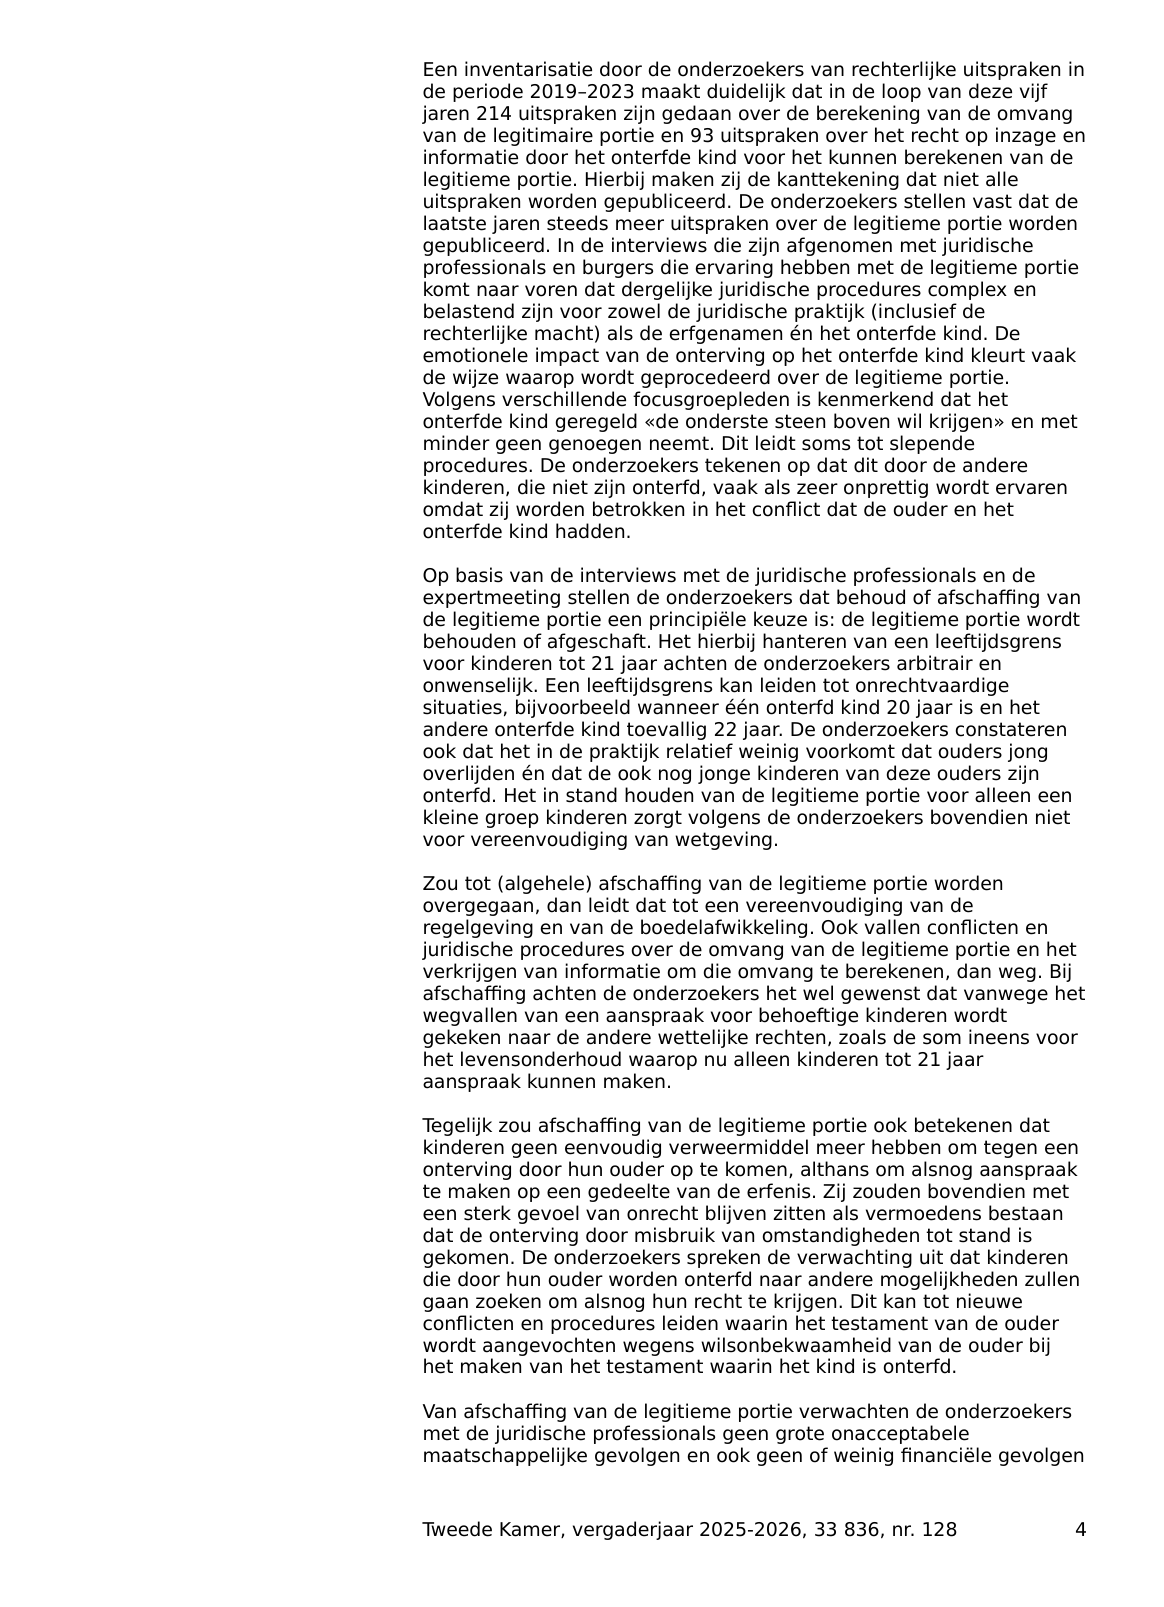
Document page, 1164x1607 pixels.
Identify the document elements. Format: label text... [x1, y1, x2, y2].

text Tegelijk zou afschaffing van de legitieme portie ook betekenen dat kinderen geen eenvoudig verweermiddel meer hebben om tegen een onterving door hun ouder op te komen, althans om alsnog aanspraak te maken op een gedeelte van de erfenis. Zij zouden bovendien met een sterk gevoel van onrecht blijven zitten als vermoedens bestaan dat de onterving door misbruik van omstandigheden tot stand is gekomen. De onderzoekers spreken de verwachting uit dat kinderen die door hun ouder worden onterfd naar andere mogelijkheden zullen gaan zoeken om alsnog hun recht te krijgen. Dit kan tot nieuwe conflicten en procedures leiden waarin het testament van de ouder wordt aangevochten wegens wilsonbekwaamheid van de ouder bij het maken van het testament waarin het kind is onterfd. [422, 1115, 1087, 1378]
text Op basis van de interviews met de juridische professionals en de expertmeeting stellen de onderzoekers dat behoud of afschaffing van de legitieme portie een principiële keuze is: de legitieme portie wordt behouden of afgeschaft. Het hierbij hanteren van een leeftijdsgrens voor kinderen tot 21 jaar achten de onderzoekers arbitrair en onwenselijk. Een leeftijdsgrens kan leiden tot onrechtvaardige situaties, bijvoorbeeld wanneer één onterfd kind 20 jaar is en het andere onterfde kind toevallig 22 jaar. De onderzoekers constateren ook dat het in de praktijk relatief weinig voorkomt dat ouders jong overlijden én dat de ook nog jonge kinderen van deze ouders zijn onterfd. Het in stand houden van de legitieme portie voor alleen een kleine groep kinderen zorgt volgens de onderzoekers bovendien niet voor vereenvoudiging van wetgeving. [422, 565, 1087, 851]
text Van afschaffing van de legitieme portie verwachten de onderzoekers met de juridische professionals geen grote onacceptabele maatschappelijke gevolgen en ook geen of weinig financiële gevolgen [422, 1401, 1087, 1467]
text Zou tot (algehele) afschaffing van de legitieme portie worden overgegaan, dan leidt dat tot een vereenvoudiging van de regelgeving en van de boedelafwikkeling. Ook vallen conflicten en juridische procedures over de omvang van de legitieme portie en het verkrijgen van informatie om die omvang te berekenen, dan weg. Bij afschaffing achten de onderzoekers het wel gewenst dat vanwege het wegvallen van een aanspraak voor behoeftige kinderen wordt gekeken naar de andere wettelijke rechten, zoals de som ineens voor het levensonderhoud waarop nu alleen kinderen tot 21 jaar aanspraak kunnen maken. [422, 873, 1087, 1092]
text Een inventarisatie door de onderzoekers van rechterlijke uitspraken in de periode 2019–2023 maakt duidelijk dat in de loop van deze vijf jaren 214 uitspraken zijn gedaan over de berekening van de omvang van de legitimaire portie en 93 uitspraken over het recht op inzage en informatie door het onterfde kind voor het kunnen berekenen van de legitieme portie. Hierbij maken zij de kanttekening dat niet alle uitspraken worden gepubliceerd. De onderzoekers stellen vast dat de laatste jaren steeds meer uitspraken over de legitieme portie worden gepubliceerd. In de interviews die zijn afgenomen met juridische professionals en burgers die ervaring hebben met de legitieme portie komt naar voren dat dergelijke juridische procedures complex en belastend zijn voor zowel de juridische praktijk (inclusief de rechterlijke macht) als de erfgenamen én het onterfde kind. De emotionele impact van de onterving op het onterfde kind kleurt vaak de wijze waarop wordt geprocedeerd over de legitieme portie. Volgens verschillende focusgroepleden is kenmerkend dat het onterfde kind geregeld «de onderste steen boven wil krijgen» en met minder geen genoegen neemt. Dit leidt soms tot slepende procedures. De onderzoekers tekenen op dat dit door de andere kinderen, die niet zijn onterfd, vaak als zeer onprettig wordt ervaren omdat zij worden betrokken in het conflict dat de ouder en het onterfde kind hadden. [422, 59, 1087, 543]
